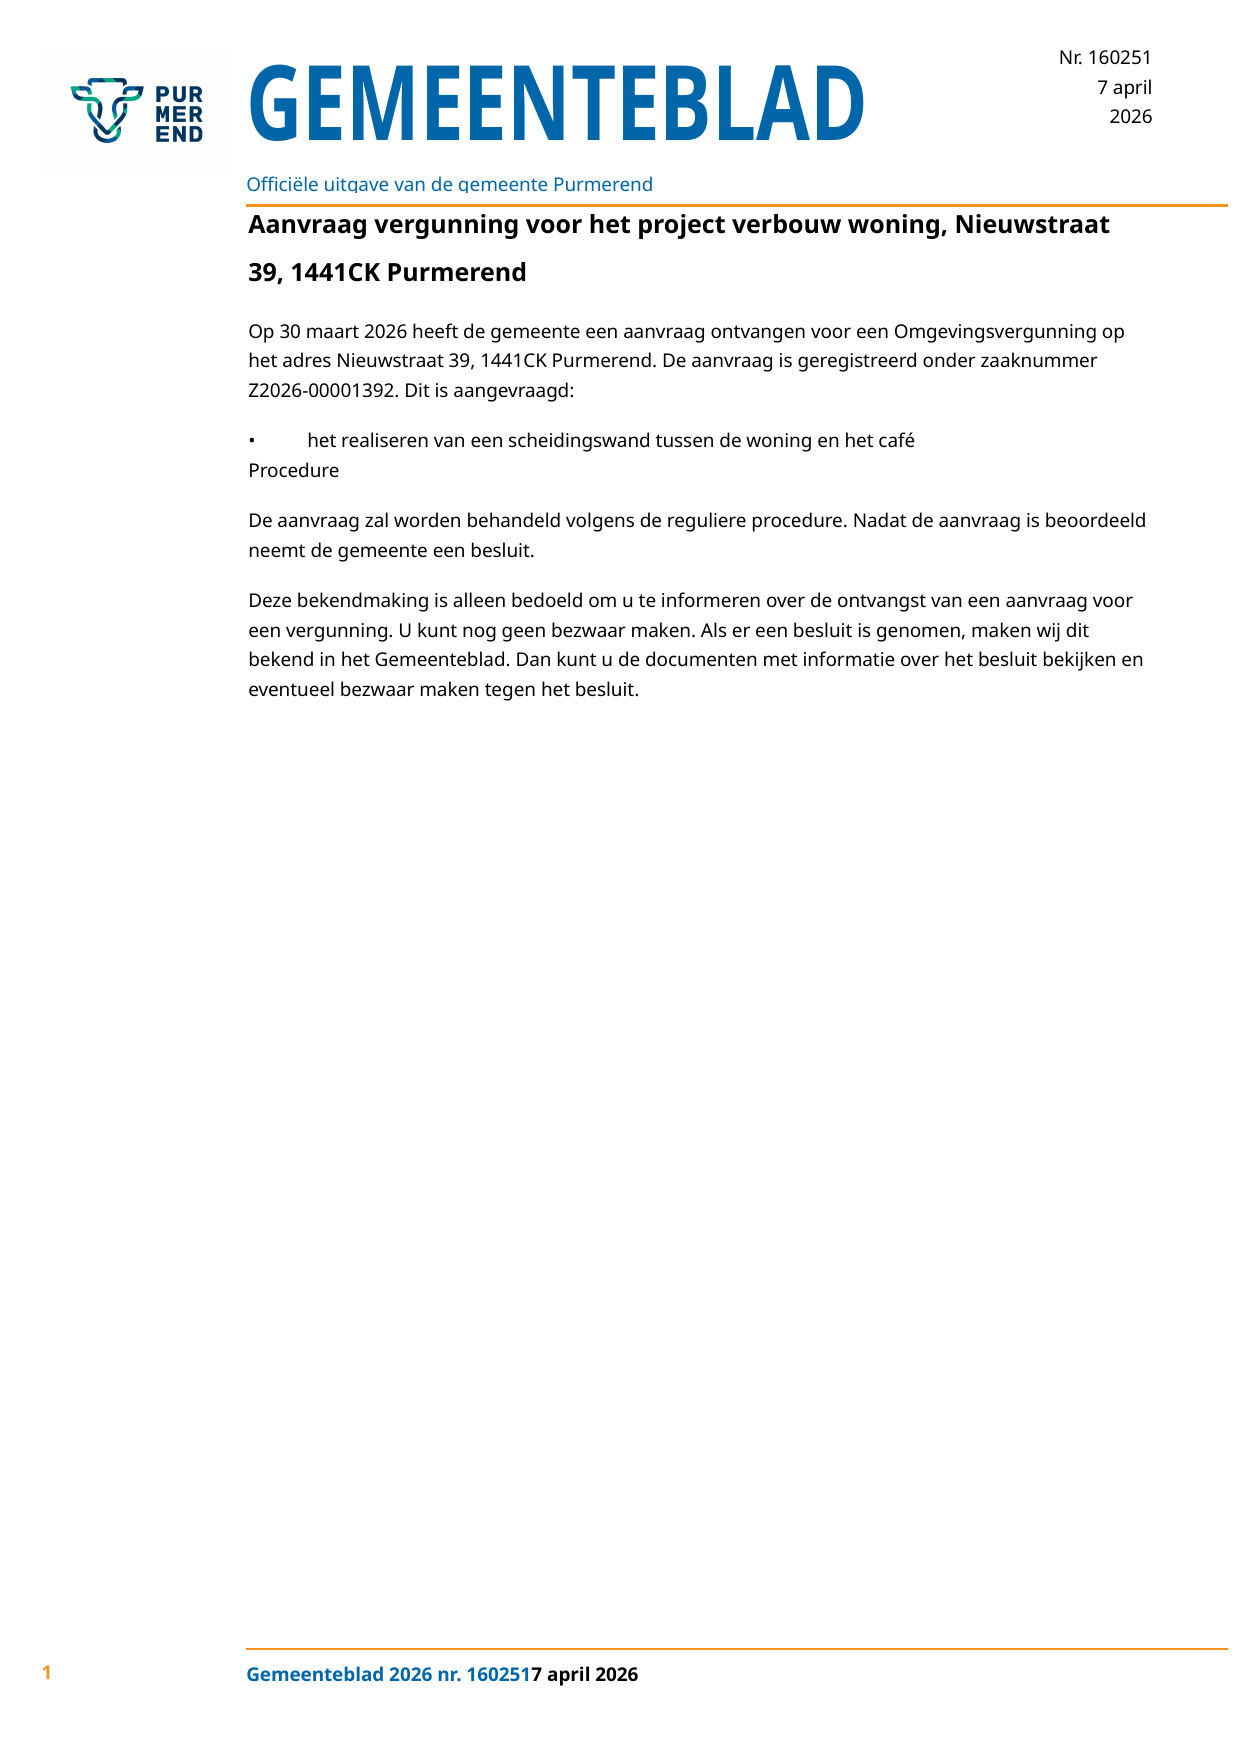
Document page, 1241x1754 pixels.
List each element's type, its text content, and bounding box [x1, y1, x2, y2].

text Deze bekendmaking is alleen bedoeld om u te informeren over de ontvangst van een aanvraag voor een vergunning. U kunt nog geen bezwaar maken. Als er een besluit is genomen, maken wij dit bekend in het Gemeenteblad. Dan kunt u de documenten met informatie over het besluit bekijken en eventueel bezwaar maken tegen het besluit. [248, 587, 1152, 702]
text Op 30 maart 2026 heeft de gemeente een aanvraag ontvangen voor een Omgevingsvergunning op het adres Nieuwstraat 39, 1441CK Purmerend. De aanvraag is geregistreerd onder zaaknummer Z2026-00001392. Dit is aangevraagd: [248, 318, 1152, 403]
text Procedure [248, 457, 1152, 483]
picture [41, 47, 231, 172]
text Aanvraag vergunning voor het project verbouw woning, Nieuwstraat 39, 1441CK Purmerend [248, 207, 1152, 288]
list het realiseren van een scheidingswand tussen de woning en het café [248, 427, 1152, 453]
text De aanvraag zal worden behandeld volgens de reguliere procedure. Nadat de aanvraag is beoordeeld neemt de gemeente een besluit. [248, 507, 1152, 563]
